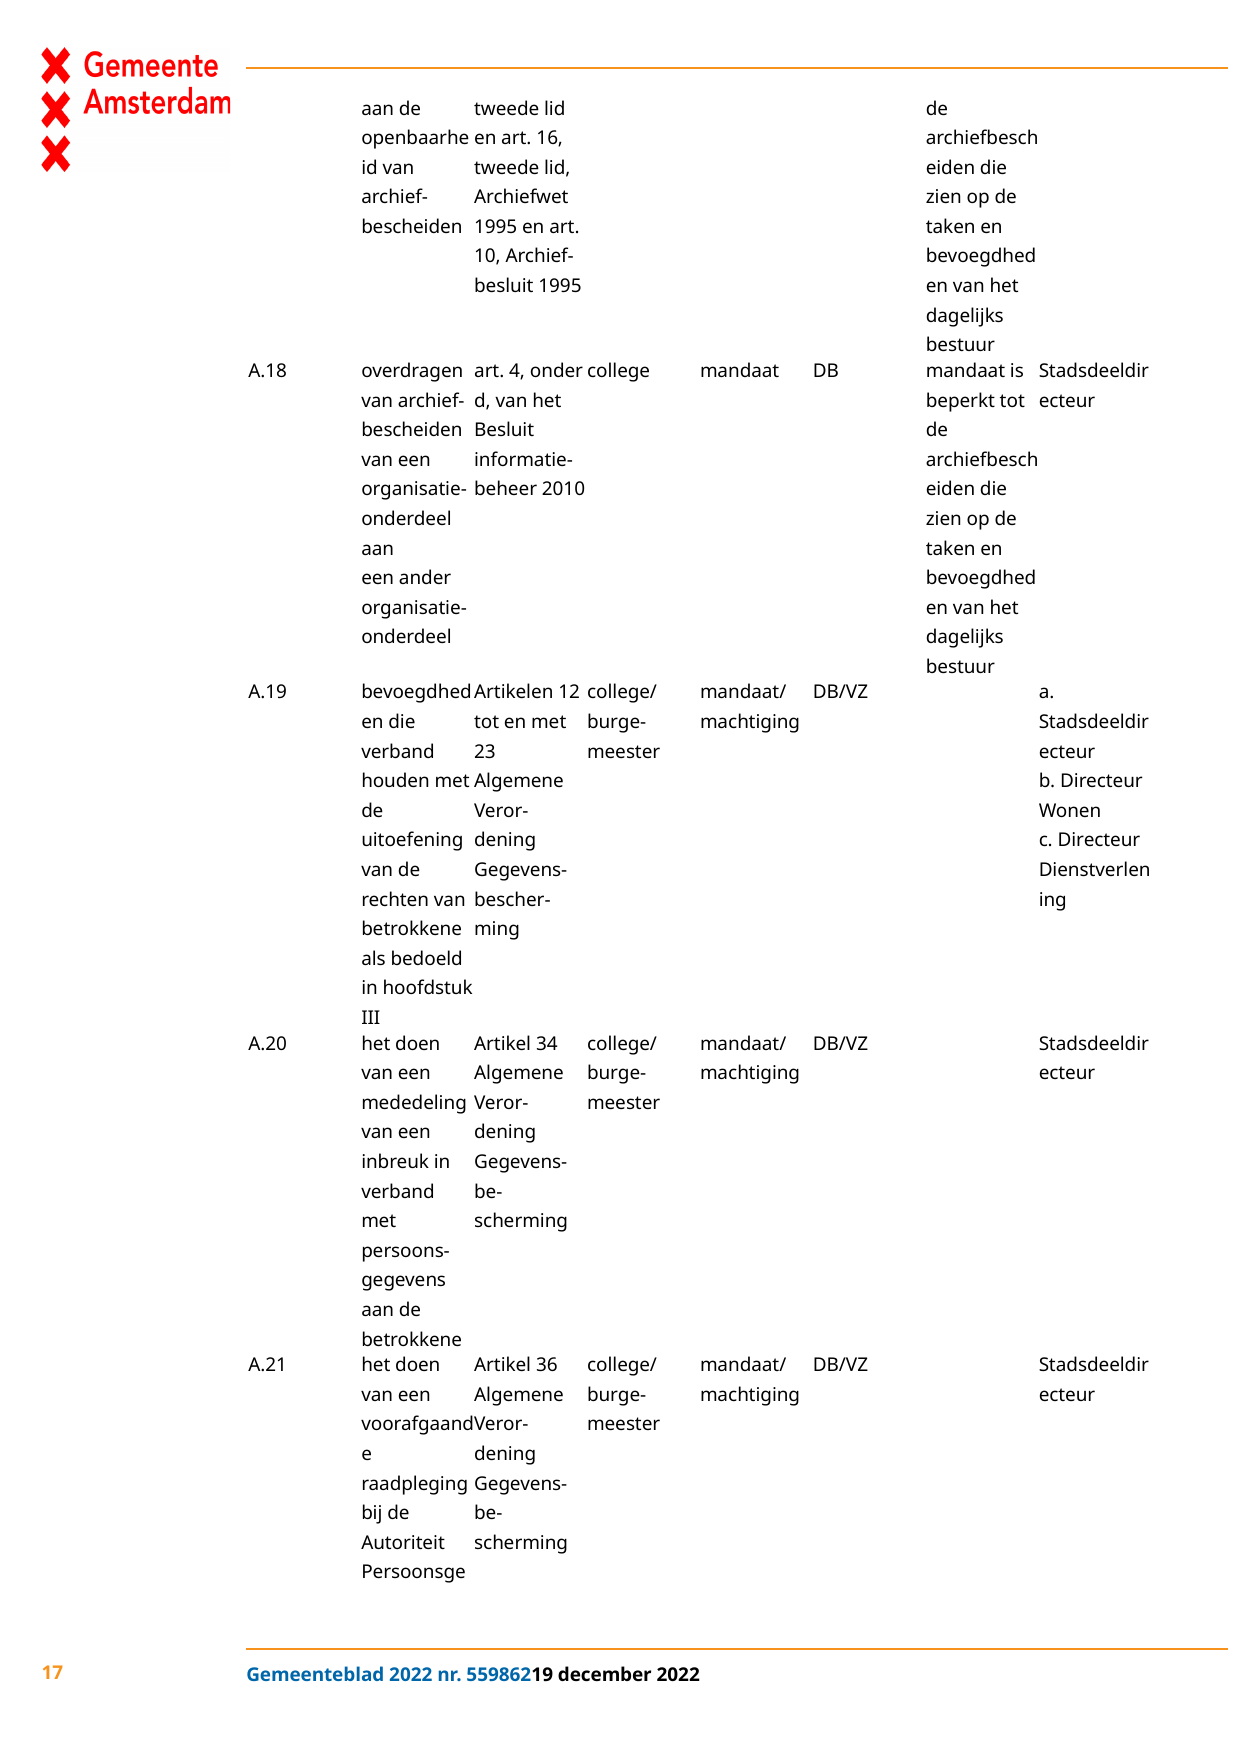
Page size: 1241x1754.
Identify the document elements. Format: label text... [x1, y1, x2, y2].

table_cell [700, 95, 813, 357]
table_cell A.20 [248, 1030, 361, 1351]
table_cell bevoegdheden die verband houden met de uitoefening van de rechten van betrokkene als bedoeld in hoofdstuk III [361, 679, 474, 1030]
picture [41, 47, 231, 172]
table_cell college/ burge-meester [587, 1030, 700, 1351]
table_cell mandaat is beperkt tot de archiefbescheiden die zien op de taken en bevoegdheden van het dagelijks bestuur [926, 357, 1038, 679]
table_cell DB/VZ [813, 1030, 926, 1351]
table_cell A.19 [248, 679, 361, 1030]
table_cell DB [813, 357, 926, 679]
table_cell a. Stadsdeeldirecteur b. Directeur Wonen c. Directeur Dienstverlening [1039, 679, 1152, 1030]
table_cell mandaat/ machtiging [700, 1351, 813, 1584]
table_cell de archiefbescheiden die zien op de taken en bevoegdheden van het dagelijks bestuur [926, 95, 1038, 357]
table_cell college/ burge-meester [587, 679, 700, 1030]
table_cell overdragen van archief-bescheiden van een organisatie-onderdeel aan een ander organisatie-onderdeel [361, 357, 474, 679]
table_cell [926, 679, 1038, 1030]
table_cell [587, 95, 700, 357]
table_cell art. 4, onder d, van het Besluit informatie-beheer 2010 [474, 357, 587, 679]
table_cell mandaat/ machtiging [700, 679, 813, 1030]
table_cell Stadsdeeldirecteur [1039, 1030, 1152, 1351]
table_cell DB/VZ [813, 1351, 926, 1584]
table_cell Artikel 34 Algemene Veror-dening Gegevens-be-scherming [474, 1030, 587, 1351]
table_cell college/ burge-meester [587, 1351, 700, 1584]
table_cell [248, 95, 361, 357]
table_cell mandaat/ machtiging [700, 1030, 813, 1351]
table_cell Artikel 36 Algemene Veror-dening Gegevens-be-scherming [474, 1351, 587, 1584]
table_cell mandaat [700, 357, 813, 679]
table_cell Artikelen 12 tot en met 23 Algemene Veror-dening Gegevens-bescher-ming [474, 679, 587, 1030]
table_cell [926, 1351, 1038, 1584]
table_cell het doen van een mededeling van een inbreuk in verband met persoons-gegevens aan de betrokkene [361, 1030, 474, 1351]
table_cell aan de openbaarheid van archief-bescheiden [361, 95, 474, 357]
table_cell Stadsdeeldirecteur [1039, 1351, 1152, 1584]
table_cell A.21 [248, 1351, 361, 1584]
table_cell college [587, 357, 700, 679]
table_cell tweede lid en art. 16, tweede lid, Archiefwet 1995 en art. 10, Archief-besluit 1995 [474, 95, 587, 357]
table_cell Stadsdeeldirecteur [1039, 357, 1152, 679]
table_cell A.18 [248, 357, 361, 679]
table_cell het doen van een voorafgaande raadpleging bij de Autoriteit Persoonsge [361, 1351, 474, 1584]
table_cell DB/VZ [813, 679, 926, 1030]
table_cell [926, 1030, 1038, 1351]
table_cell [1039, 95, 1152, 357]
table_cell [813, 95, 926, 357]
